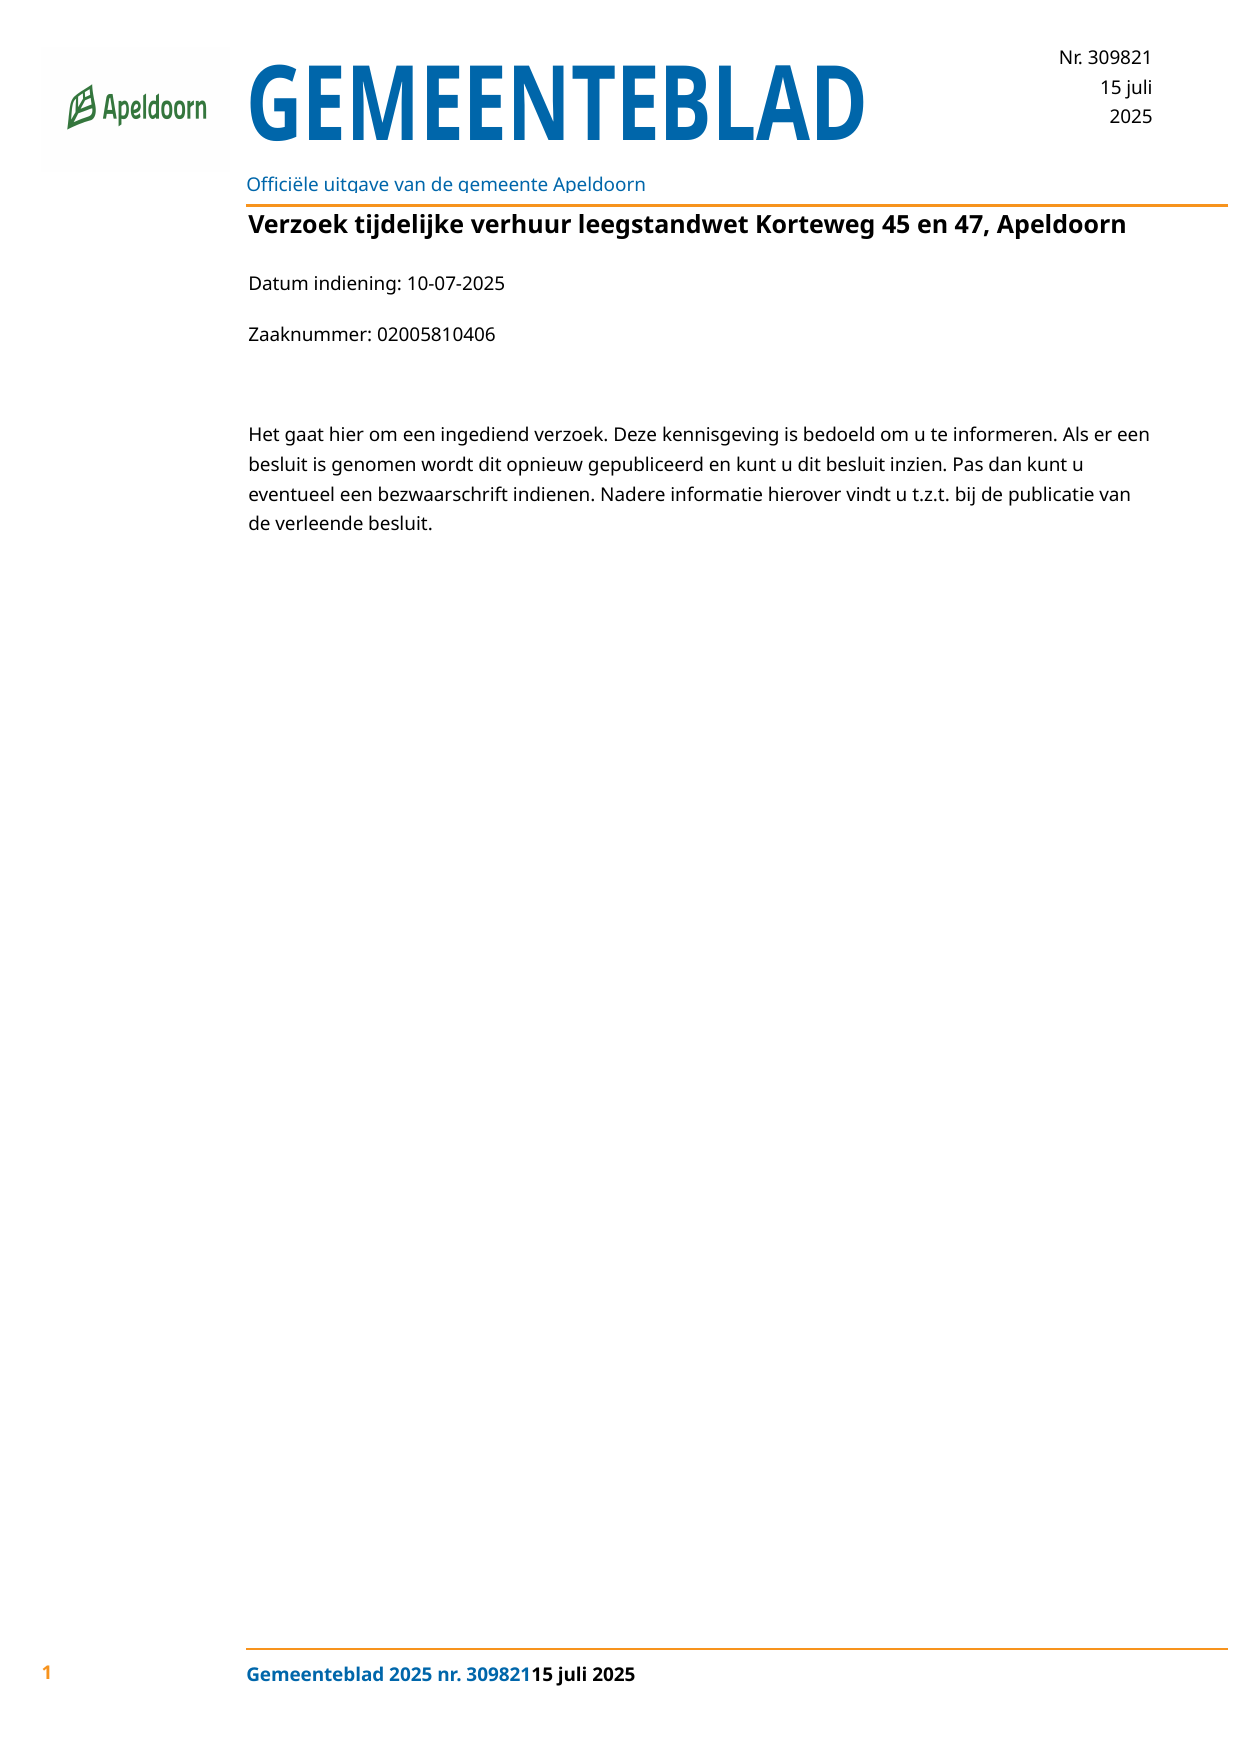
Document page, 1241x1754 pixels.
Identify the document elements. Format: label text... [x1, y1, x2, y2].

text Verzoek tijdelijke verhuur leegstandwet Korteweg 45 en 47, Apeldoorn [248, 207, 1152, 241]
text Het gaat hier om een ingediend verzoek. Deze kennisgeving is bedoeld om u te informeren. Als er een besluit is genomen wordt dit opnieuw gepubliceerd en kunt u dit besluit inzien. Pas dan kunt u eventueel een bezwaarschrift indienen. Nadere informatie hierover vindt u t.z.t. bij de publicatie van de verleende besluit. [248, 422, 1152, 536]
text Datum indiening: 10-07-2025 [248, 270, 1152, 296]
text Zaaknummer: 02005810406 [248, 321, 1152, 346]
picture [41, 47, 231, 172]
